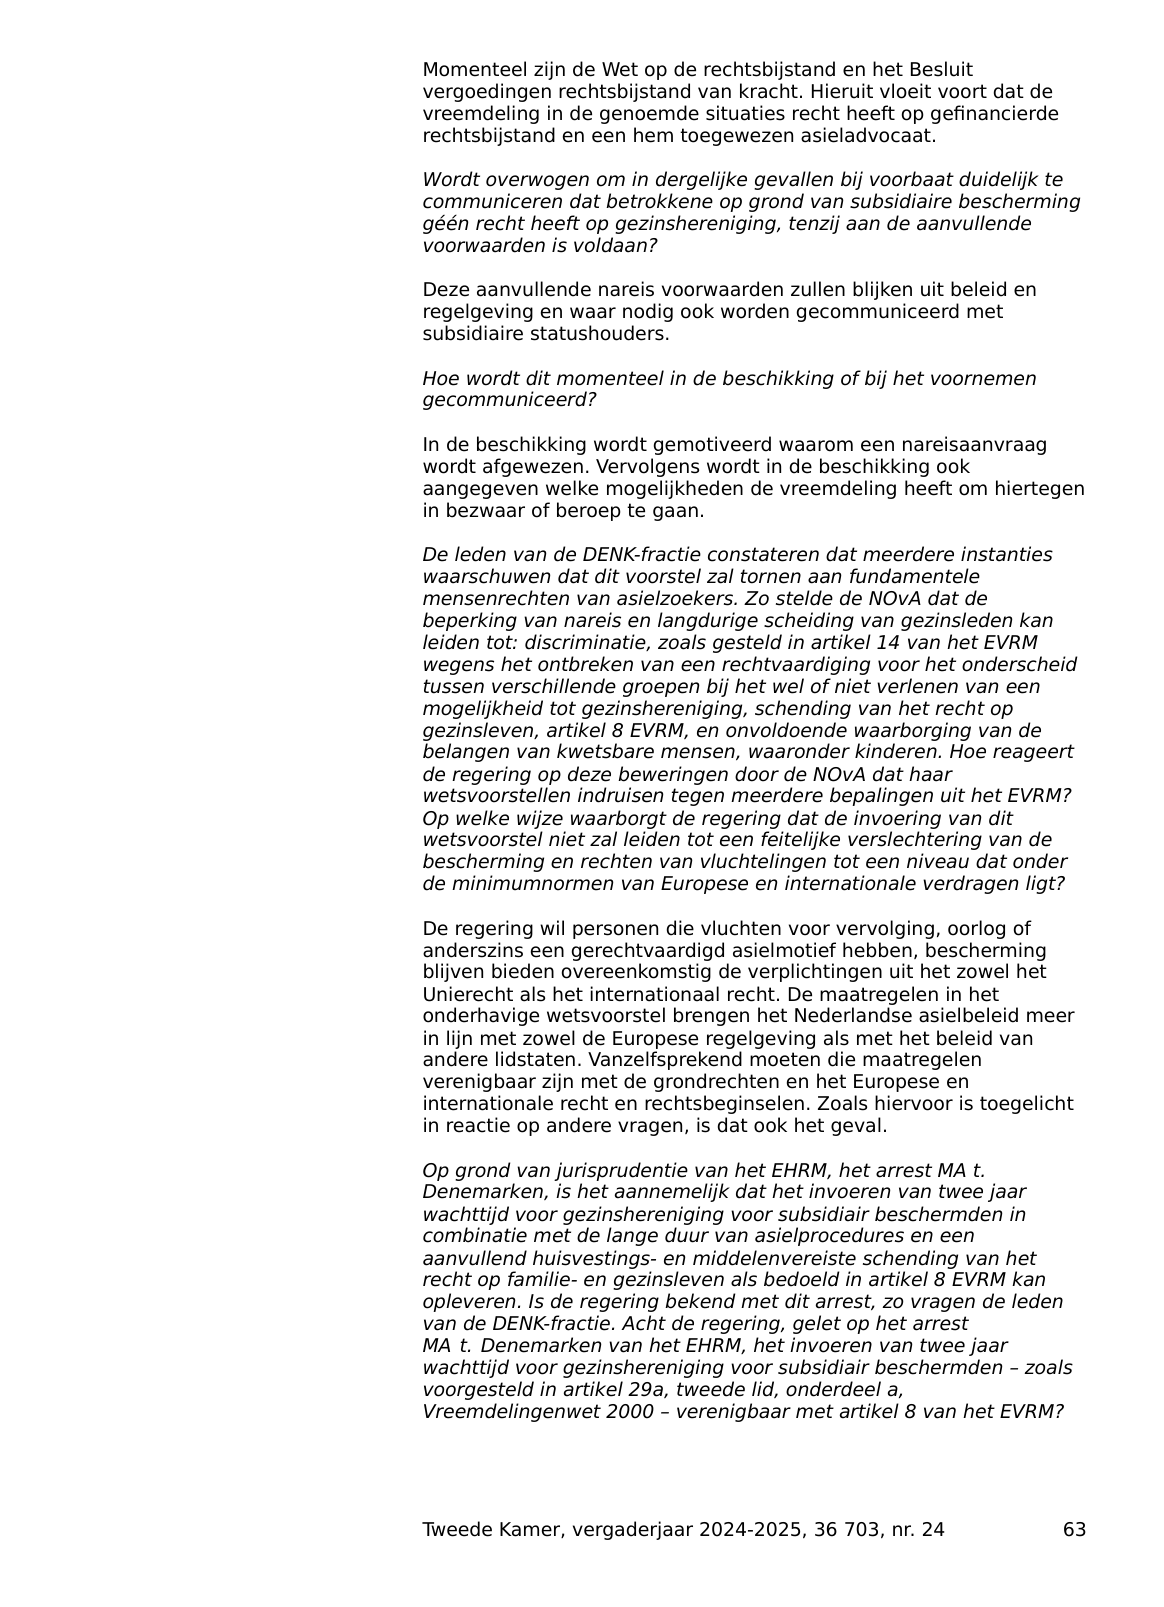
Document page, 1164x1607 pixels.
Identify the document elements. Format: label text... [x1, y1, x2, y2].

text Momenteel zijn de Wet op de rechtsbijstand en het Besluit vergoedingen rechtsbijstand van kracht. Hieruit vloeit voort dat de vreemdeling in de genoemde situaties recht heeft op gefinancierde rechtsbijstand en een hem toegewezen asieladvocaat. [422, 59, 1087, 147]
text De leden van de DENK-fractie constateren dat meerdere instanties waarschuwen dat dit voorstel zal tornen aan fundamentele mensenrechten van asielzoekers. Zo stelde de NOvA dat de beperking van nareis en langdurige scheiding van gezinsleden kan leiden tot: discriminatie, zoals gesteld in artikel 14 van het EVRM wegens het ontbreken van een rechtvaardiging voor het onderscheid tussen verschillende groepen bij het wel of niet verlenen van een mogelijkheid tot gezinshereniging, schending van het recht op gezinsleven, artikel 8 EVRM, en onvoldoende waarborging van de belangen van kwetsbare mensen, waaronder kinderen. Hoe reageert de regering op deze beweringen door de NOvA dat haar wetsvoorstellen indruisen tegen meerdere bepalingen uit het EVRM? Op welke wijze waarborgt de regering dat de invoering van dit wetsvoorstel niet zal leiden tot een feitelijke verslechtering van de bescherming en rechten van vluchtelingen tot een niveau dat onder de minimumnormen van Europese en internationale verdragen ligt? [422, 544, 1087, 895]
text Wordt overwogen om in dergelijke gevallen bij voorbaat duidelijk te communiceren dat betrokkene op grond van subsidiaire bescherming géén recht heeft op gezinshereniging, tenzij aan de aanvullende voorwaarden is voldaan? [422, 169, 1087, 257]
text Op grond van jurisprudentie van het EHRM, het arrest MA t. Denemarken, is het aannemelijk dat het invoeren van twee jaar wachttijd voor gezinshereniging voor subsidiair beschermden in combinatie met de lange duur van asielprocedures en een aanvullend huisvestings- en middelenvereiste schending van het recht op familie- en gezinsleven als bedoeld in artikel 8 EVRM kan opleveren. Is de regering bekend met dit arrest, zo vragen de leden van de DENK-fractie. Acht de regering, gelet op het arrest MA t. Denemarken van het EHRM, het invoeren van twee jaar wachttijd voor gezinshereniging voor subsidiair beschermden – zoals voorgesteld in artikel 29a, tweede lid, onderdeel a, Vreemdelingenwet 2000 – verenigbaar met artikel 8 van het EVRM? [422, 1159, 1087, 1423]
text Deze aanvullende nareis voorwaarden zullen blijken uit beleid en regelgeving en waar nodig ook worden gecommuniceerd met subsidiaire statushouders. [422, 279, 1087, 345]
text In de beschikking wordt gemotiveerd waarom een nareisaanvraag wordt afgewezen. Vervolgens wordt in de beschikking ook aangegeven welke mogelijkheden de vreemdeling heeft om hiertegen in bezwaar of beroep te gaan. [422, 433, 1087, 521]
text De regering wil personen die vluchten voor vervolging, oorlog of anderszins een gerechtvaardigd asielmotief hebben, bescherming blijven bieden overeenkomstig de verplichtingen uit het zowel het Unierecht als het internationaal recht. De maatregelen in het onderhavige wetsvoorstel brengen het Nederlandse asielbeleid meer in lijn met zowel de Europese regelgeving als met het beleid van andere lidstaten. Vanzelfsprekend moeten die maatregelen verenigbaar zijn met de grondrechten en het Europese en internationale recht en rechtsbeginselen. Zoals hiervoor is toegelicht in reactie op andere vragen, is dat ook het geval. [422, 917, 1087, 1137]
text Hoe wordt dit momenteel in de beschikking of bij het voornemen gecommuniceerd? [422, 367, 1087, 411]
